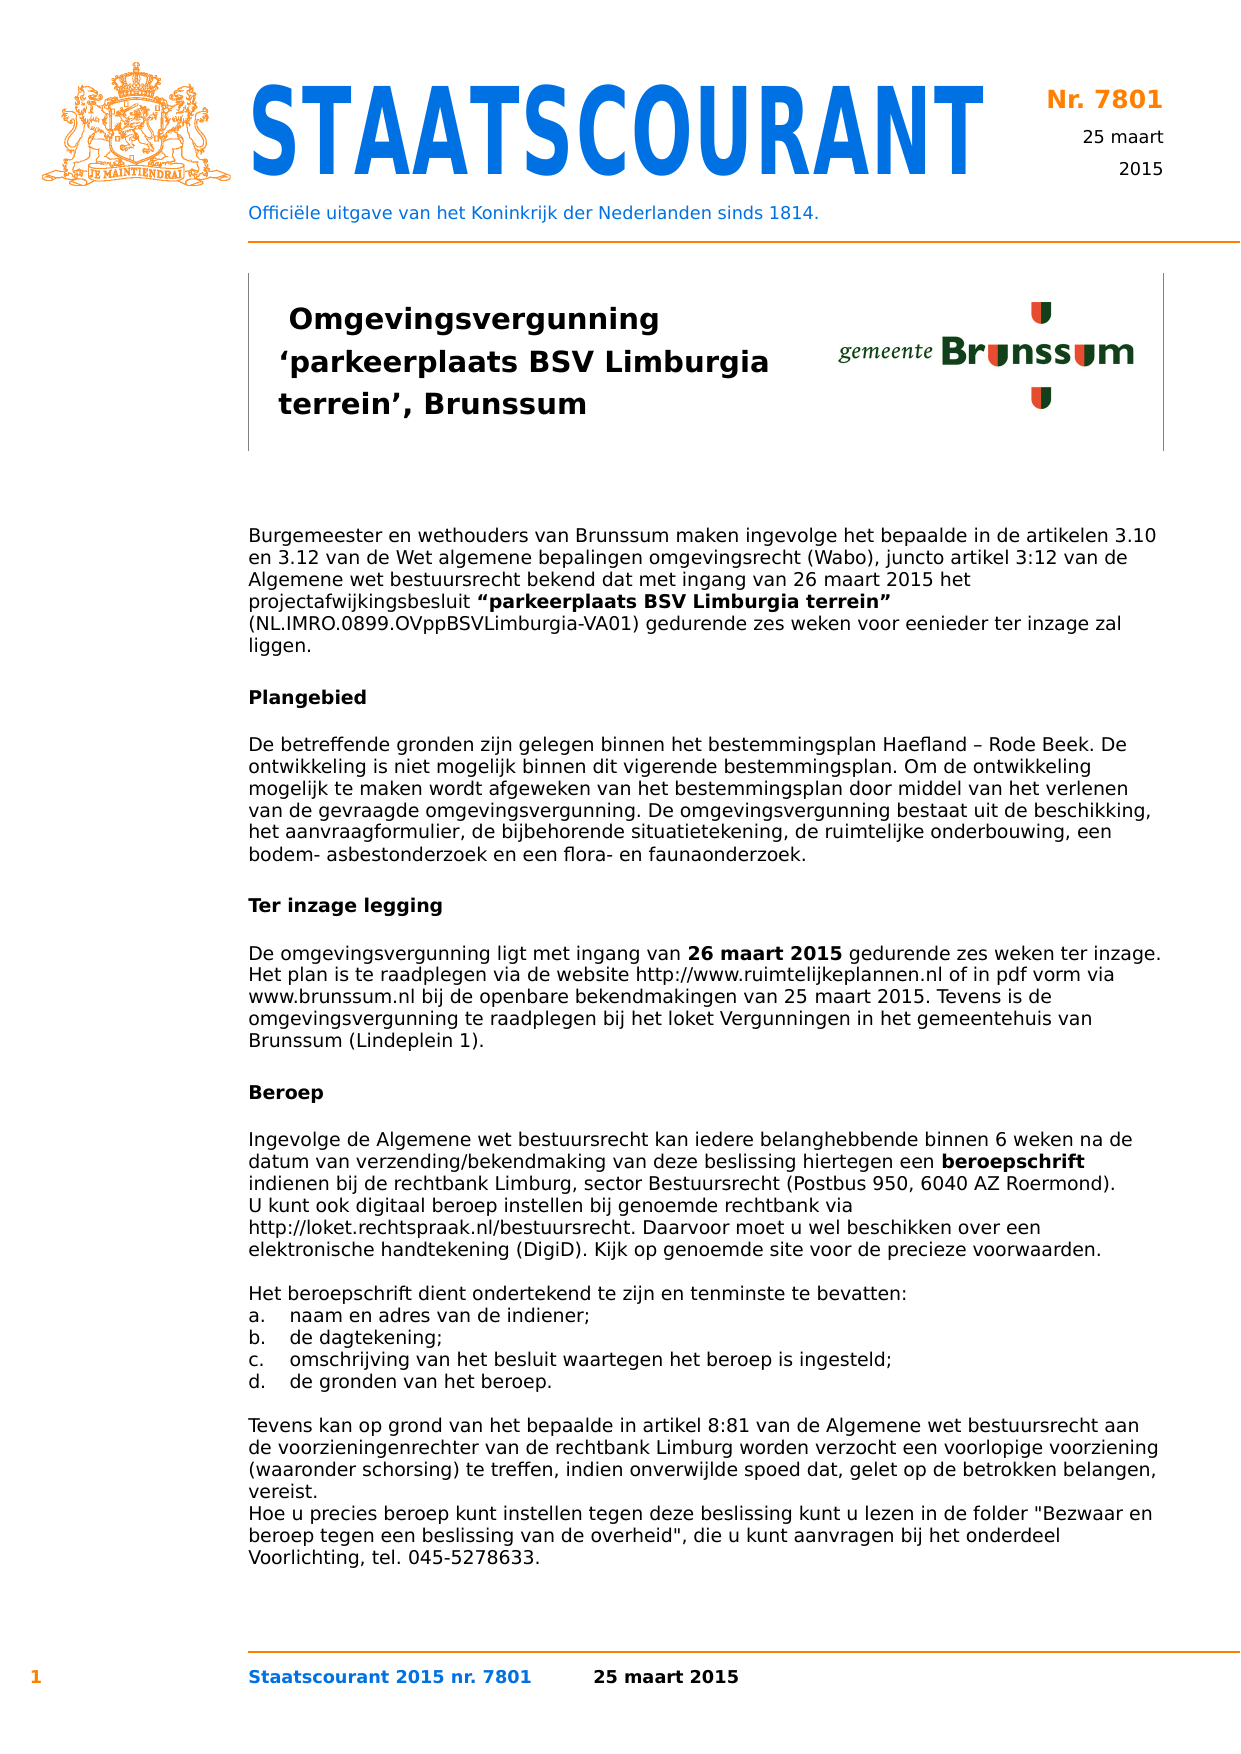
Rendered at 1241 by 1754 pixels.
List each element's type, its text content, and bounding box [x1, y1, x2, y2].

table_cell 25 maart [998, 121, 1240, 153]
text U kunt ook digitaal beroep instellen bij genoemde rechtbank via http://loket.rechtspraak.nl/bestuursrecht. Daarvoor moet u wel beschikken over een elektronische handtekening (DigiD). Kijk op genoemde site voor de precieze voorwaarden. [248, 1195, 1163, 1261]
text c. omschrijving van het besluit waartegen het beroep is ingesteld; [248, 1349, 1163, 1371]
text De betreffende gronden zijn gelegen binnen het bestemmingsplan Haefland – Rode Beek. De ontwikkeling is niet mogelijk binnen dit vigerende bestemmingsplan. Om de ontwikkeling mogelijk te maken wordt afgeweken van het bestemmingsplan door middel van het verlenen van de gevraagde omgevingsvergunning. De omgevingsvergunning bestaat uit de beschikking, het aanvraagformulier, de bijbehorende situatietekening, de ruimtelijke onderbouwing, een bodem- asbestonderzoek en een flora- en faunaonderzoek. [248, 733, 1163, 865]
text Burgemeester en wethouders van Brunssum maken ingevolge het bepaalde in de artikelen 3.10 en 3.12 van de Wet algemene bepalingen omgevingsrecht (Wabo), juncto artikel 3:12 van de Algemene wet bestuursrecht bekend dat met ingang van 26 maart 2015 het projectafwijkingsbesluit “parkeerplaats BSV Limburgia terrein” (NL.IMRO.0899.OVppBSVLimburgia-VA01) gedurende zes weken voor eenieder ter inzage zal liggen. [248, 525, 1163, 657]
text Het beroepschrift dient ondertekend te zijn en tenminste te bevatten: [248, 1283, 1163, 1305]
picture [838, 302, 1134, 409]
subtitle Omgevingsvergunning ‘parkeerplaats BSV Limburgia terrein’, Brunssum [249, 273, 1163, 451]
table_header [25, 62, 248, 241]
table_cell Officiële uitgave van het Koninkrijk der Nederlanden sinds 1814. [248, 203, 1240, 241]
text a. naam en adres van de indiener; [248, 1305, 1163, 1327]
text Hoe u precies beroep kunt instellen tegen deze beslissing kunt u lezen in de folder "Bezwaar en beroep tegen een beslissing van de overheid", die u kunt aanvragen bij het onderdeel Voorlichting, tel. 045-5278633. [248, 1503, 1163, 1569]
subtitle Plangebied [248, 687, 1163, 708]
subtitle Beroep [248, 1082, 1163, 1104]
text d. de gronden van het beroep. [248, 1371, 1163, 1393]
text Ingevolge de Algemene wet bestuursrecht kan iedere belanghebbende binnen 6 weken na de datum van verzending/bekendmaking van deze beslissing hiertegen een beroepschrift indienen bij de rechtbank Limburg, sector Bestuursrecht (Postbus 950, 6040 AZ Roermond). [248, 1129, 1163, 1195]
text Tevens kan op grond van het bepaalde in artikel 8:81 van de Algemene wet bestuursrecht aan de voorzieningenrechter van de rechtbank Limburg worden verzocht een voorlopige voorziening (waaronder schorsing) te treffen, indien onverwijlde spoed dat, gelet op de betrokken belangen, vereist. [248, 1415, 1163, 1503]
text b. de dagtekening; [248, 1327, 1163, 1349]
text De omgevingsvergunning ligt met ingang van 26 maart 2015 gedurende zes weken ter inzage. Het plan is te raadplegen via de website http://www.ruimtelijkeplannen.nl of in pdf vorm via www.brunssum.nl bij de openbare bekendmakingen van 25 maart 2015. Tevens is de omgevingsvergunning te raadplegen bij het loket Vergunningen in het gemeentehuis van Brunssum (Lindeplein 1). [248, 942, 1163, 1052]
subtitle Ter inzage legging [248, 895, 1163, 917]
table_header STAATSCOURANT [248, 62, 998, 203]
table_header Nr. 7801 [998, 62, 1240, 121]
table_cell 2015 [998, 153, 1240, 203]
picture [41, 62, 231, 186]
